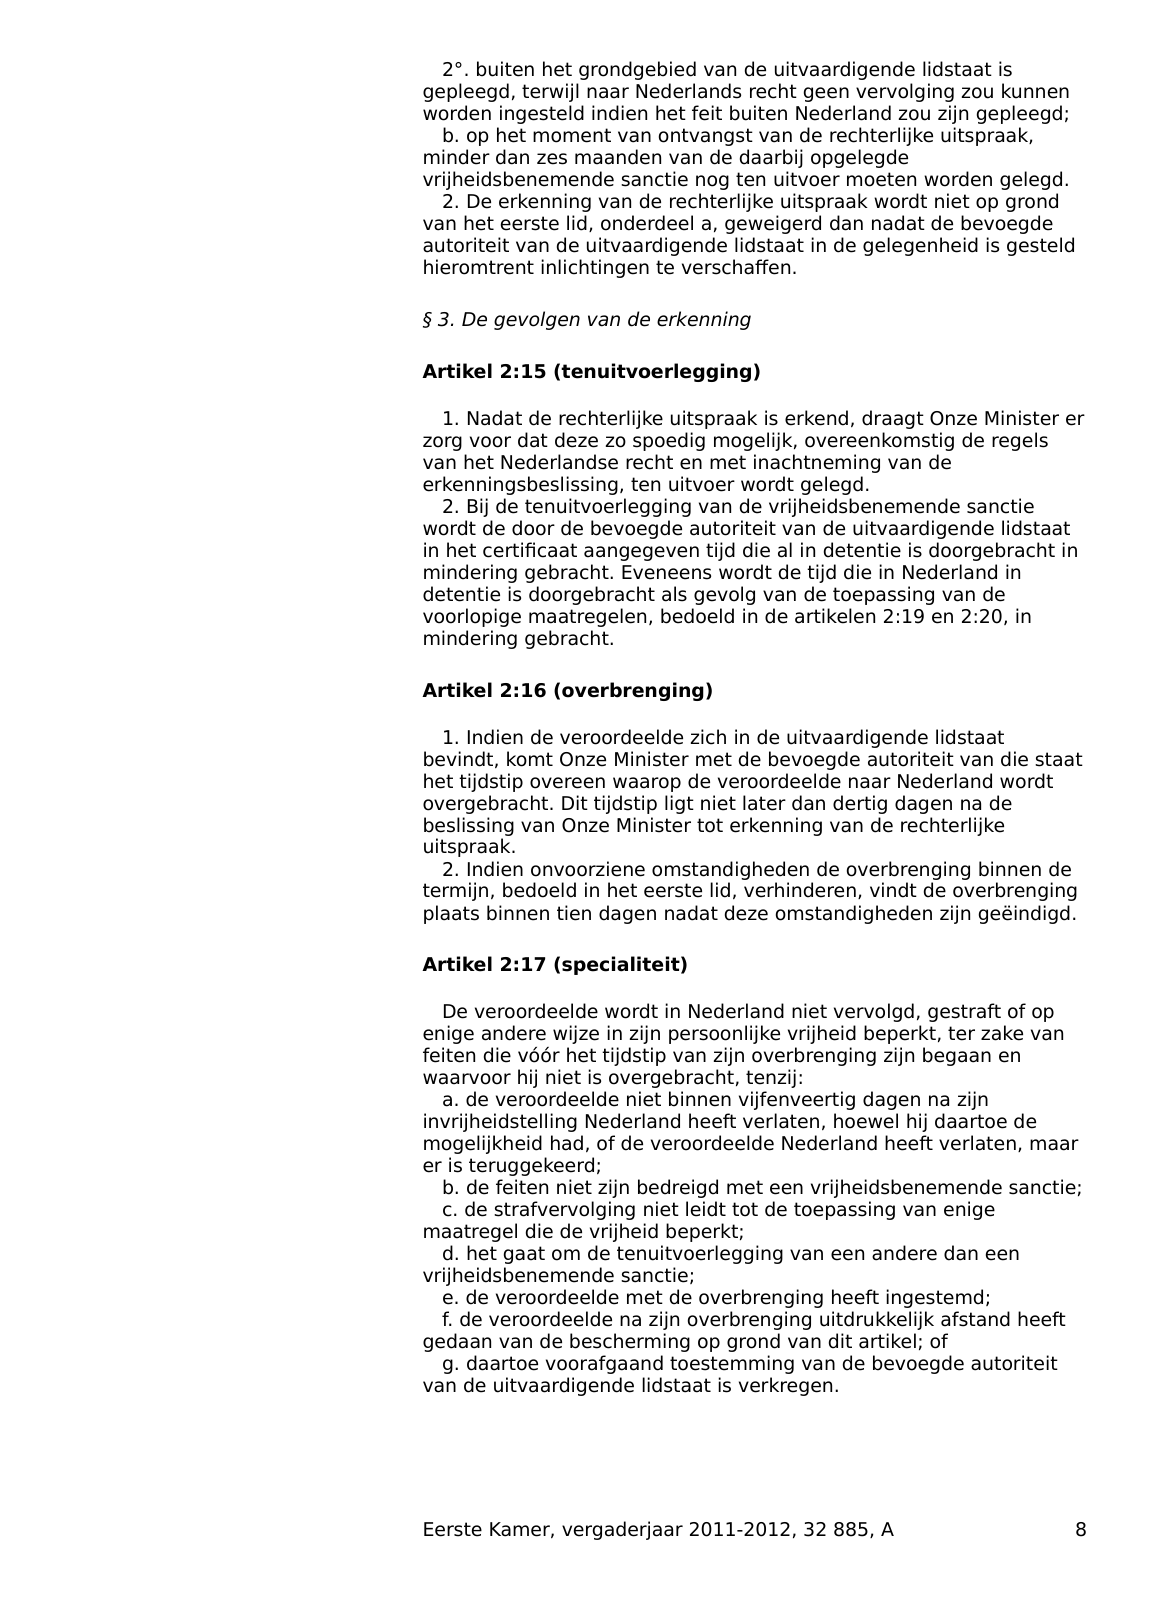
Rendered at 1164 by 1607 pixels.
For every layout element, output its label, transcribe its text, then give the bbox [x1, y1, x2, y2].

subtitle Artikel 2:17 (specialiteit) [422, 954, 1087, 976]
text 1. Nadat de rechterlijke uitspraak is erkend, draagt Onze Minister er zorg voor dat deze zo spoedig mogelijk, overeenkomstig de regels van het Nederlandse recht en met inachtneming van de erkenningsbeslissing, ten uitvoer wordt gelegd. [422, 408, 1087, 496]
text c. de strafvervolging niet leidt tot de toepassing van enige maatregel die de vrijheid beperkt; [422, 1199, 1087, 1243]
text 2. Bij de tenuitvoerlegging van de vrijheidsbenemende sanctie wordt de door de bevoegde autoriteit van de uitvaardigende lidstaat in het certificaat aangegeven tijd die al in detentie is doorgebracht in mindering gebracht. Eveneens wordt de tijd die in Nederland in detentie is doorgebracht als gevolg van de toepassing van de voorlopige maatregelen, bedoeld in de artikelen 2:19 en 2:20, in mindering gebracht. [422, 496, 1087, 649]
subtitle Artikel 2:16 (overbrenging) [422, 679, 1087, 702]
text b. de feiten niet zijn bedreigd met een vrijheidsbenemende sanctie; [422, 1177, 1087, 1199]
text 2°. buiten het grondgebied van de uitvaardigende lidstaat is gepleegd, terwijl naar Nederlands recht geen vervolging zou kunnen worden ingesteld indien het feit buiten Nederland zou zijn gepleegd; [422, 59, 1087, 125]
text f. de veroordeelde na zijn overbrenging uitdrukkelijk afstand heeft gedaan van de bescherming op grond van dit artikel; of [422, 1309, 1087, 1353]
text d. het gaat om de tenuitvoerlegging van een andere dan een vrijheidsbenemende sanctie; [422, 1243, 1087, 1287]
text b. op het moment van ontvangst van de rechterlijke uitspraak, minder dan zes maanden van de daarbij opgelegde vrijheidsbenemende sanctie nog ten uitvoer moeten worden gelegd. [422, 125, 1087, 191]
subtitle § 3. De gevolgen van de erkenning [422, 309, 1087, 331]
text 1. Indien de veroordeelde zich in de uitvaardigende lidstaat bevindt, komt Onze Minister met de bevoegde autoriteit van die staat het tijdstip overeen waarop de veroordeelde naar Nederland wordt overgebracht. Dit tijdstip ligt niet later dan dertig dagen na de beslissing van Onze Minister tot erkenning van de rechterlijke uitspraak. [422, 727, 1087, 858]
text a. de veroordeelde niet binnen vijfenveertig dagen na zijn invrijheidstelling Nederland heeft verlaten, hoewel hij daartoe de mogelijkheid had, of de veroordeelde Nederland heeft verlaten, maar er is teruggekeerd; [422, 1089, 1087, 1177]
subtitle Artikel 2:15 (tenuitvoerlegging) [422, 361, 1087, 383]
text De veroordeelde wordt in Nederland niet vervolgd, gestraft of op enige andere wijze in zijn persoonlijke vrijheid beperkt, ter zake van feiten die vóór het tijdstip van zijn overbrenging zijn begaan en waarvoor hij niet is overgebracht, tenzij: [422, 1001, 1087, 1089]
text g. daartoe voorafgaand toestemming van de bevoegde autoriteit van de uitvaardigende lidstaat is verkregen. [422, 1353, 1087, 1397]
text e. de veroordeelde met de overbrenging heeft ingestemd; [422, 1287, 1087, 1309]
text 2. Indien onvoorziene omstandigheden de overbrenging binnen de termijn, bedoeld in het eerste lid, verhinderen, vindt de overbrenging plaats binnen tien dagen nadat deze omstandigheden zijn geëindigd. [422, 858, 1087, 924]
text 2. De erkenning van de rechterlijke uitspraak wordt niet op grond van het eerste lid, onderdeel a, geweigerd dan nadat de bevoegde autoriteit van de uitvaardigende lidstaat in de gelegenheid is gesteld hieromtrent inlichtingen te verschaffen. [422, 191, 1087, 279]
